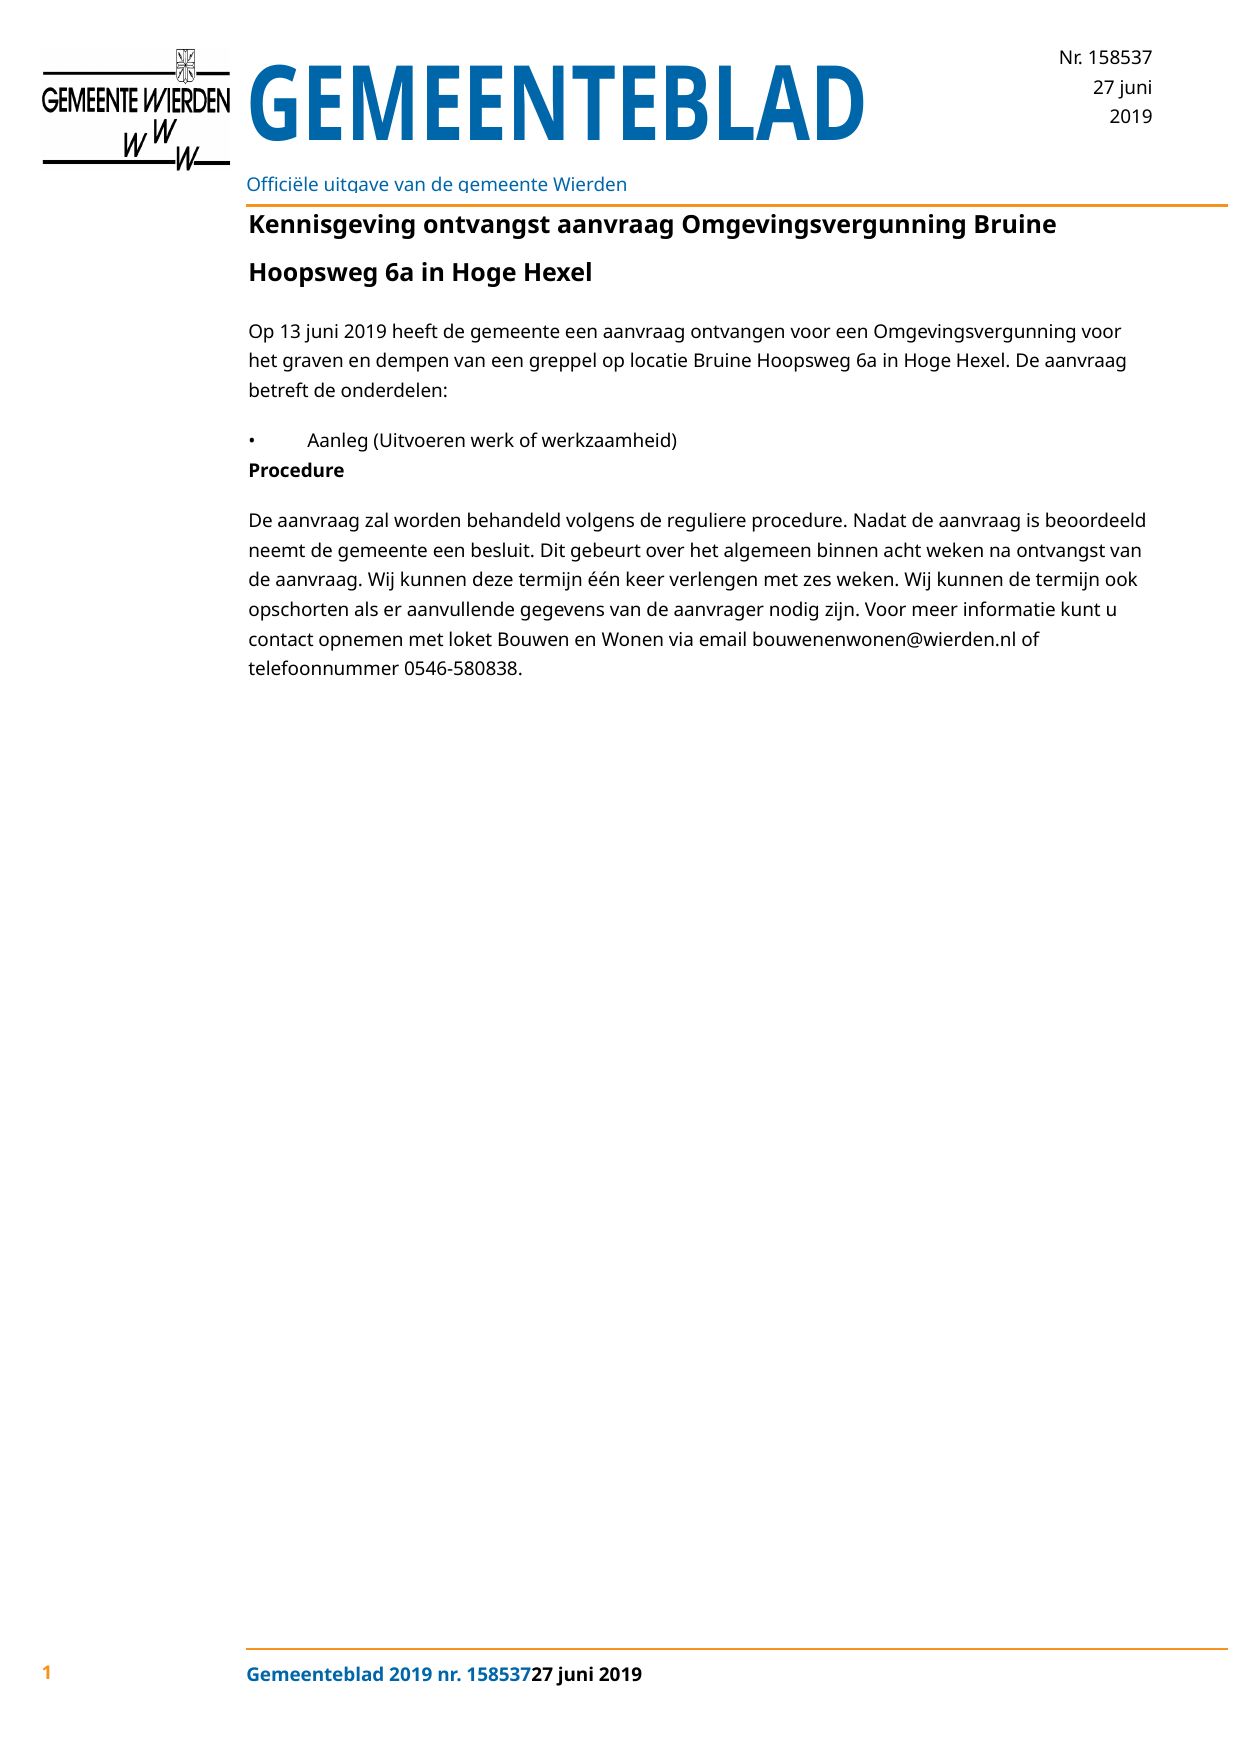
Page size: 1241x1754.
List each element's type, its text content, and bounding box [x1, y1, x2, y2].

text Kennisgeving ontvangst aanvraag Omgevingsvergunning Bruine Hoopsweg 6a in Hoge Hexel [248, 207, 1152, 288]
text De aanvraag zal worden behandeld volgens de reguliere procedure. Nadat de aanvraag is beoordeeld neemt de gemeente een besluit. Dit gebeurt over het algemeen binnen acht weken na ontvangst van de aanvraag. Wij kunnen deze termijn één keer verlengen met zes weken. Wij kunnen de termijn ook opschorten als er aanvullende gegevens van de aanvrager nodig zijn. Voor meer informatie kunt u contact opnemen met loket Bouwen en Wonen via email bouwenenwonen@wierden.nl of telefoonnummer 0546-580838. [248, 507, 1152, 681]
picture [41, 47, 231, 172]
text Procedure [248, 457, 1152, 483]
text Op 13 juni 2019 heeft de gemeente een aanvraag ontvangen voor een Omgevingsvergunning voor het graven en dempen van een greppel op locatie Bruine Hoopsweg 6a in Hoge Hexel. De aanvraag betreft de onderdelen: [248, 318, 1152, 403]
list Aanleg (Uitvoeren werk of werkzaamheid) [248, 427, 1152, 453]
